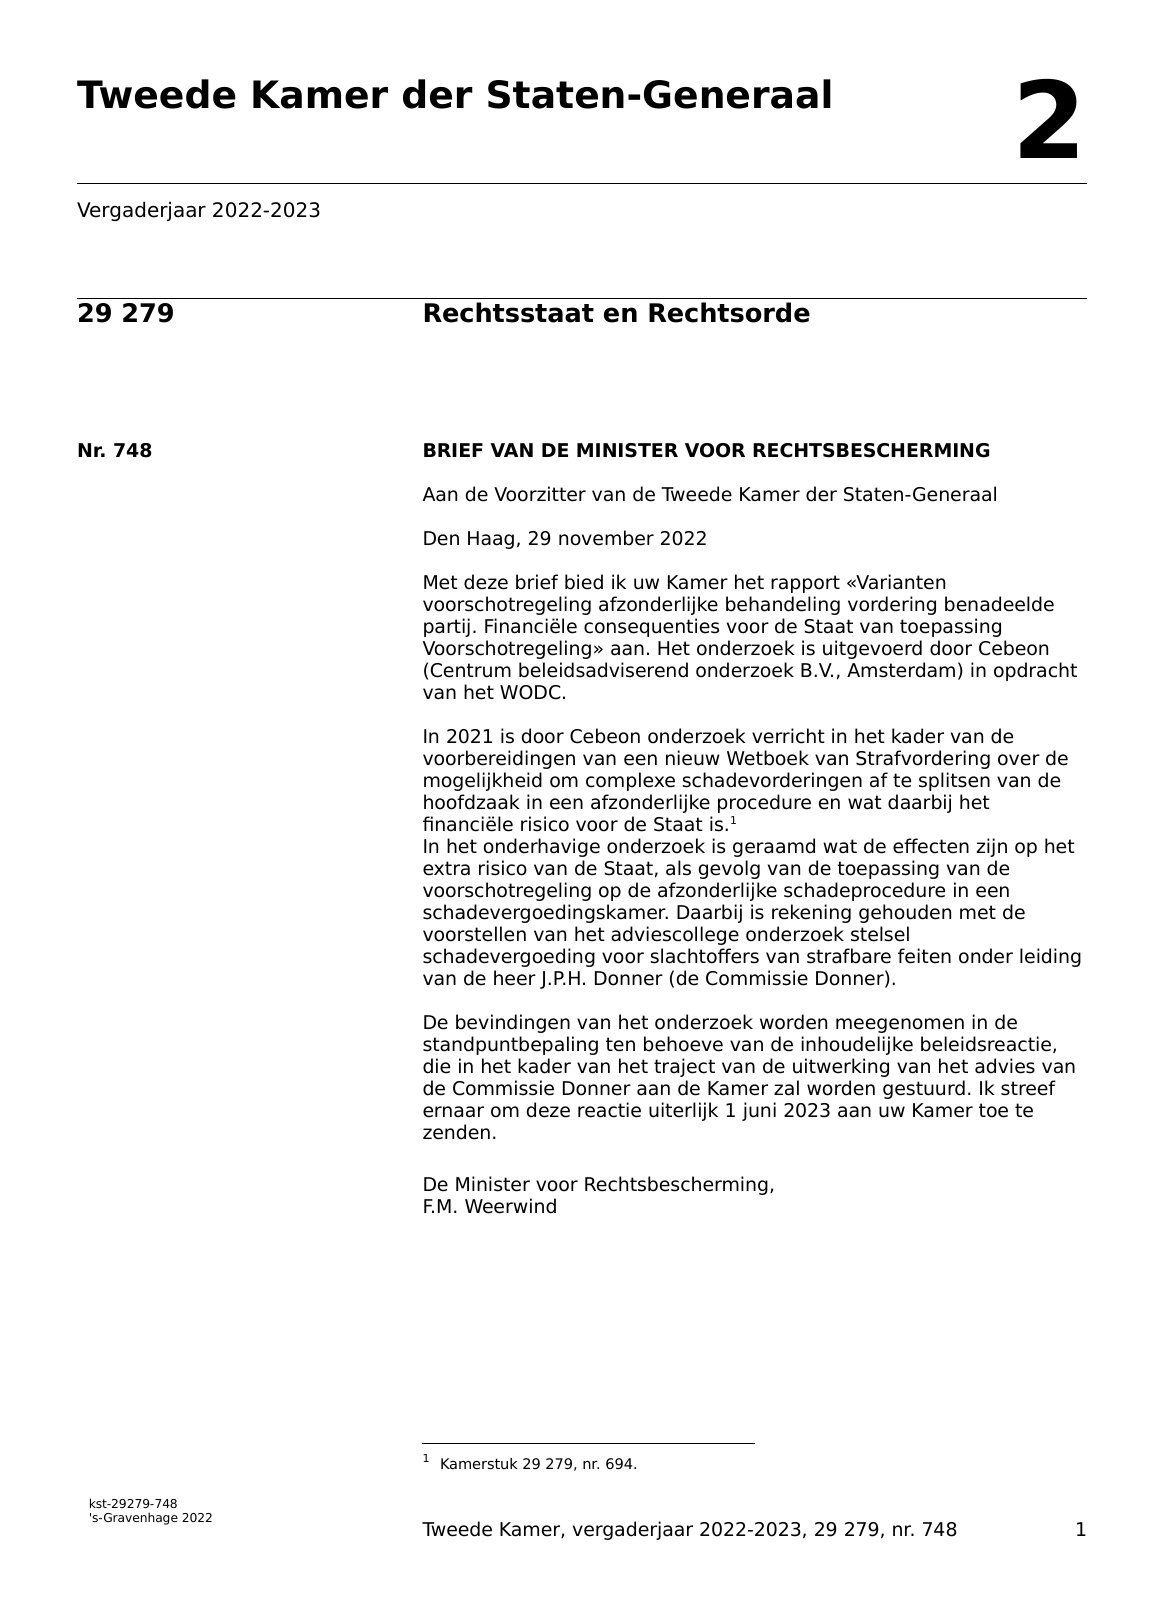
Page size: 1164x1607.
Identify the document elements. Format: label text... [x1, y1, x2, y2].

text Den Haag, 29 november 2022 [422, 528, 1087, 550]
text Met deze brief bied ik uw Kamer het rapport «Varianten voorschotregeling afzonderlijke behandeling vordering benadeelde partij. Financiële consequenties voor de Staat van toepassing Voorschotregeling» aan. Het onderzoek is uitgevoerd door Cebeon (Centrum beleidsadviserend onderzoek B.V., Amsterdam) in opdracht van het WODC. [422, 572, 1087, 704]
table_header 2 [886, 59, 1087, 183]
text De Minister voor Rechtsbescherming, F.M. Weerwind [422, 1174, 1087, 1218]
text In 2021 is door Cebeon onderzoek verricht in het kader van de voorbereidingen van een nieuw Wetboek van Strafvordering over de mogelijkheid om complexe schadevorderingen af te splitsen van de hoofdzaak in een afzonderlijke procedure en wat daarbij het financiële risico voor de Staat is. [422, 726, 1087, 836]
text 's-Gravenhage 2022 [88, 1511, 323, 1525]
table_header Tweede Kamer der Staten-Generaal [77, 59, 886, 183]
subtitle Nr. 748 BRIEF VAN DE MINISTER VOOR RECHTSBESCHERMING [77, 440, 1087, 462]
table_cell Vergaderjaar 2022-2023 [77, 184, 1087, 298]
text kst-29279-748 [88, 1497, 323, 1511]
subtitle 29 279 Rechtsstaat en Rechtsorde [77, 299, 1087, 329]
text Kamerstuk 29 279, nr. 694. [422, 1452, 1087, 1474]
text Aan de Voorzitter van de Tweede Kamer der Staten-Generaal [422, 484, 1087, 506]
text De bevindingen van het onderzoek worden meegenomen in de standpuntbepaling ten behoeve van de inhoudelijke beleidsreactie, die in het kader van het traject van de uitwerking van het advies van de Commissie Donner aan de Kamer zal worden gestuurd. Ik streef ernaar om deze reactie uiterlijk 1 juni 2023 aan uw Kamer toe te zenden. [422, 1012, 1087, 1144]
text In het onderhavige onderzoek is geraamd wat de effecten zijn op het extra risico van de Staat, als gevolg van de toepassing van de voorschotregeling op de afzonderlijke schadeprocedure in een schadevergoedingskamer. Daarbij is rekening gehouden met de voorstellen van het adviescollege onderzoek stelsel schadevergoeding voor slachtoffers van strafbare feiten onder leiding van de heer J.P.H. Donner (de Commissie Donner). [422, 836, 1087, 990]
